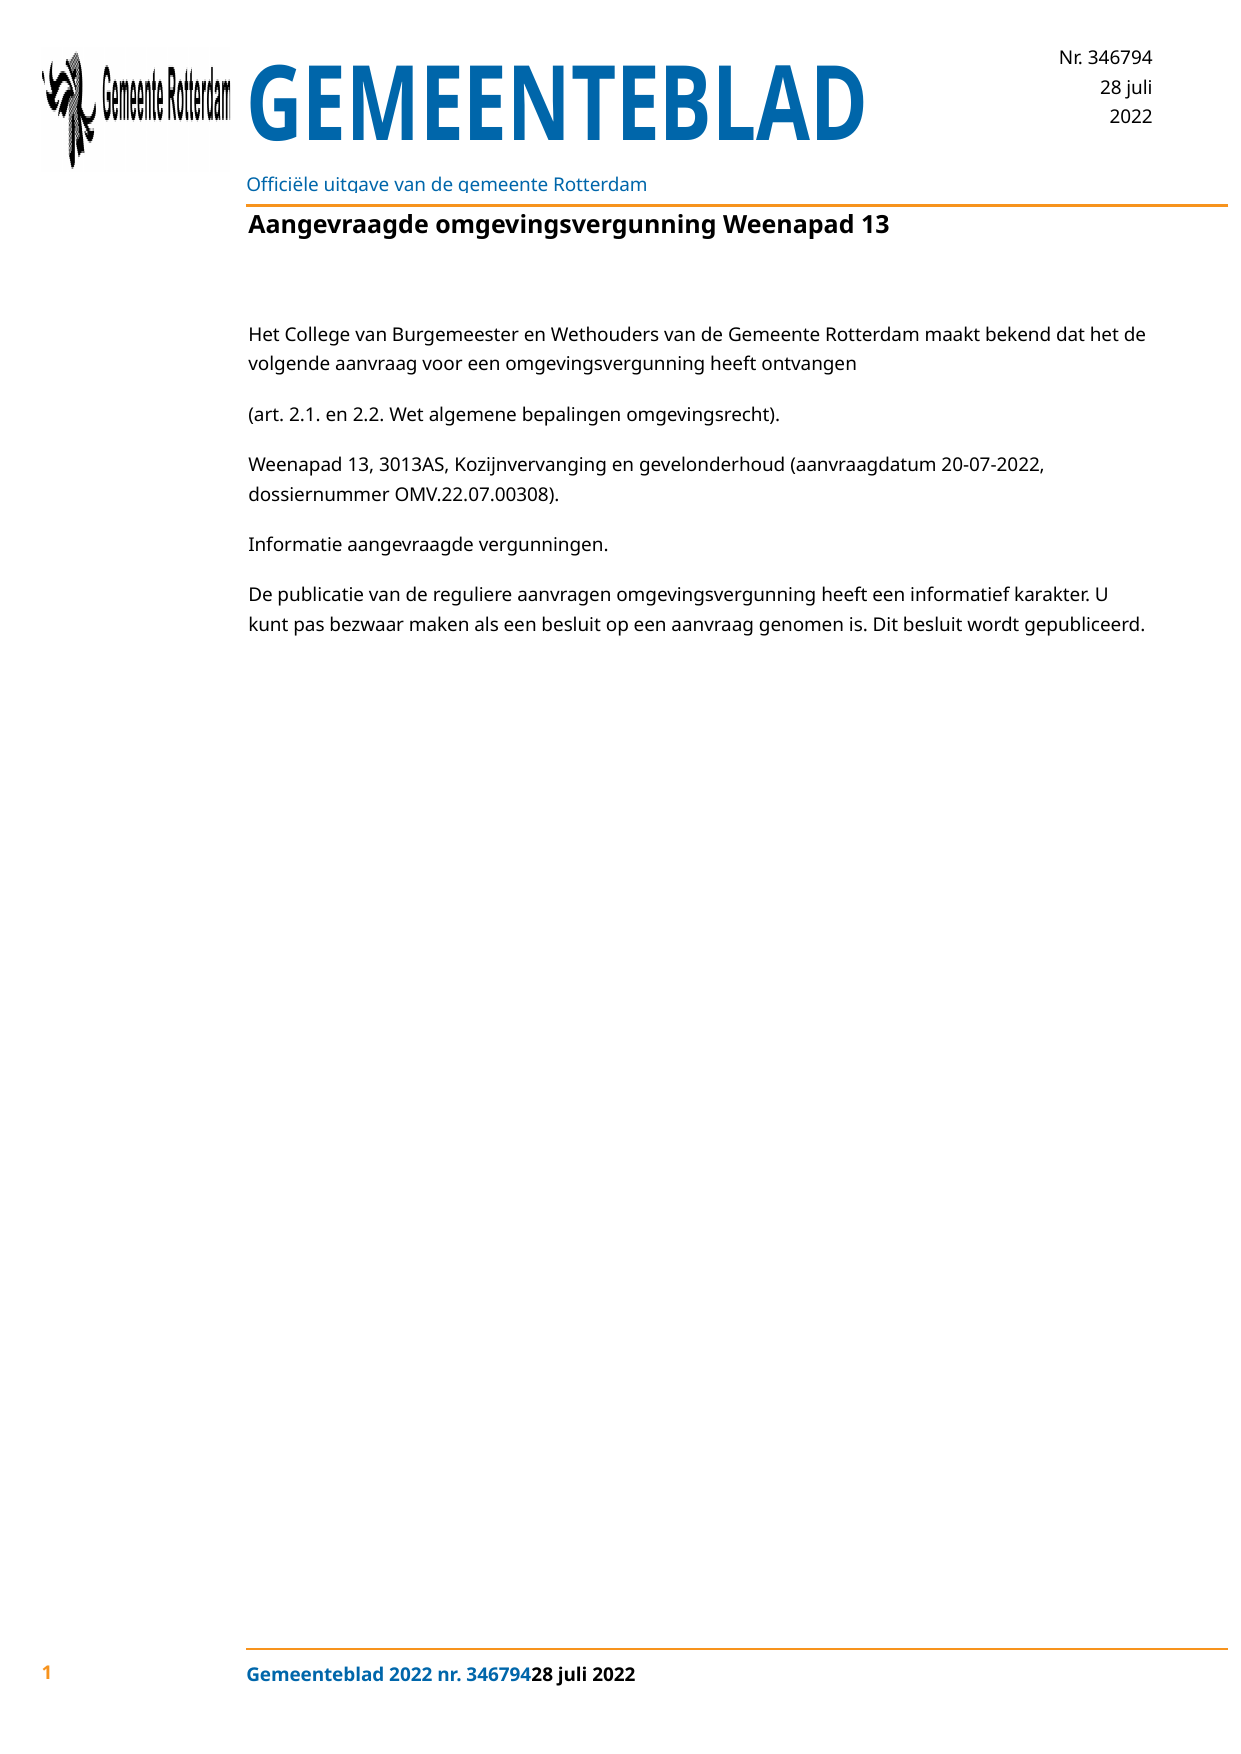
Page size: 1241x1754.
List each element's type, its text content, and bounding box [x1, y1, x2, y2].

text De publicatie van de reguliere aanvragen omgevingsvergunning heeft een informatief karakter. U kunt pas bezwaar maken als een besluit op een aanvraag genomen is. Dit besluit wordt gepubliceerd. [248, 582, 1152, 637]
text Het College van Burgemeester en Wethouders van de Gemeente Rotterdam maakt bekend dat het de volgende aanvraag voor een omgevingsvergunning heeft ontvangen [248, 321, 1152, 376]
text Aangevraagde omgevingsvergunning Weenapad 13 [248, 207, 1152, 241]
text Weenapad 13, 3013AS, Kozijnvervanging en gevelonderhoud (aanvraagdatum 20-07-2022, dossiernummer OMV.22.07.00308). [248, 451, 1152, 506]
text (art. 2.1. en 2.2. Wet algemene bepalingen omgevingsrecht). [248, 401, 1152, 426]
picture [41, 47, 231, 172]
text Informatie aangevraagde vergunningen. [248, 531, 1152, 557]
